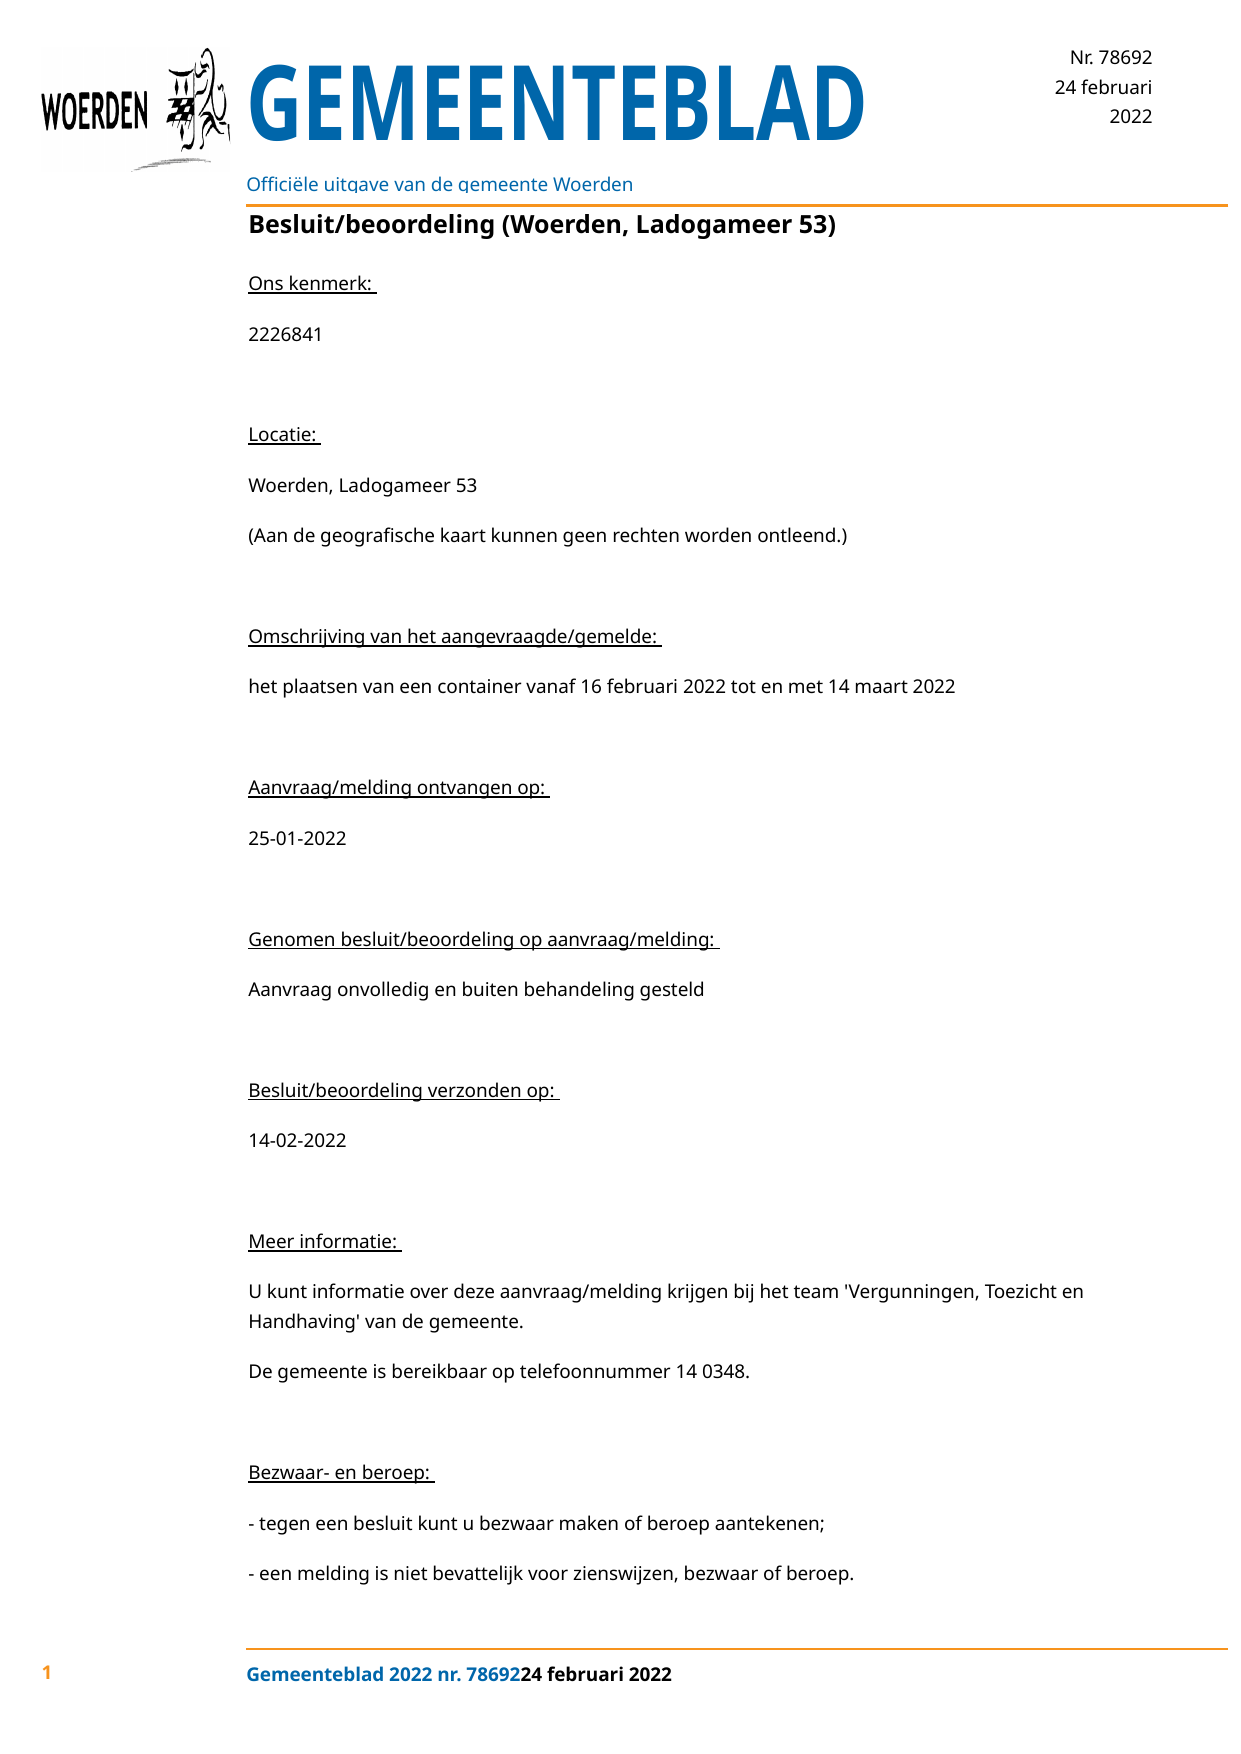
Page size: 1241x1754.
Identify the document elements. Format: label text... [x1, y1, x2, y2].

text Besluit/beoordeling (Woerden, Ladogameer 53) [248, 207, 1152, 241]
text Ons kenmerk: [248, 270, 1152, 296]
text 25-01-2022 [248, 825, 1152, 851]
text Locatie: [248, 422, 1152, 447]
text Genomen besluit/beoordeling op aanvraag/melding: [248, 926, 1152, 951]
text Aanvraag/melding ontvangen op: [248, 774, 1152, 800]
text het plaatsen van een container vanaf 16 februari 2022 tot en met 14 maart 2022 [248, 674, 1152, 699]
text Besluit/beoordeling verzonden op: [248, 1077, 1152, 1103]
text Bezwaar- en beroep: [248, 1459, 1152, 1485]
picture [41, 47, 231, 172]
text Woerden, Ladogameer 53 [248, 472, 1152, 498]
text Aanvraag onvolledig en buiten behandeling gesteld [248, 976, 1152, 1002]
text De gemeente is bereikbaar op telefoonnummer 14 0348. [248, 1359, 1152, 1384]
text (Aan de geografische kaart kunnen geen rechten worden ontleend.) [248, 522, 1152, 548]
text U kunt informatie over deze aanvraag/melding krijgen bij het team 'Vergunningen, Toezicht en Handhaving' van de gemeente. [248, 1279, 1152, 1334]
text 2226841 [248, 321, 1152, 346]
text 14-02-2022 [248, 1127, 1152, 1153]
text - een melding is niet bevattelijk voor zienswijzen, bezwaar of beroep. [248, 1560, 1152, 1586]
text Meer informatie: [248, 1228, 1152, 1254]
text - tegen een besluit kunt u bezwaar maken of beroep aantekenen; [248, 1510, 1152, 1536]
text Omschrijving van het aangevraagde/gemelde: [248, 623, 1152, 649]
